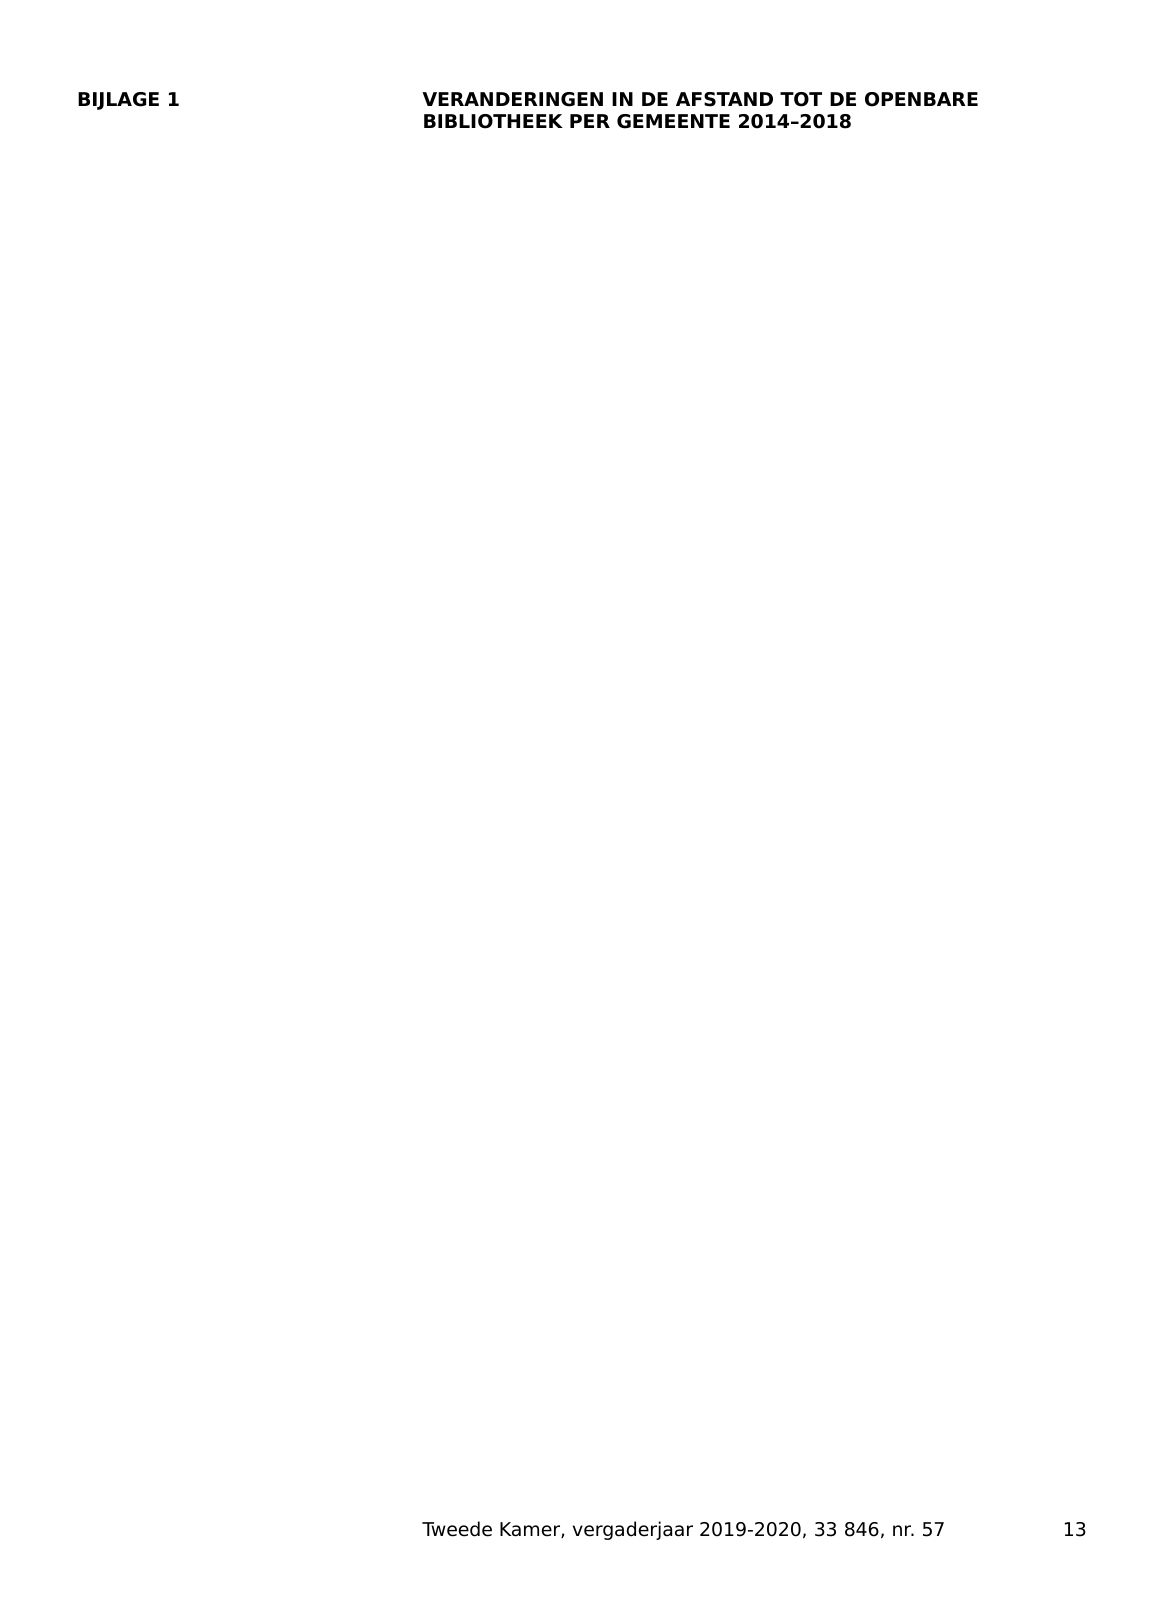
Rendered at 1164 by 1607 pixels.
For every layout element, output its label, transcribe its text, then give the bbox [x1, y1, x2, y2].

subtitle BIJLAGE 1 VERANDERINGEN IN DE AFSTAND TOT DE OPENBARE BIBLIOTHEEK PER GEMEENTE 2014–2018 [77, 89, 1087, 133]
